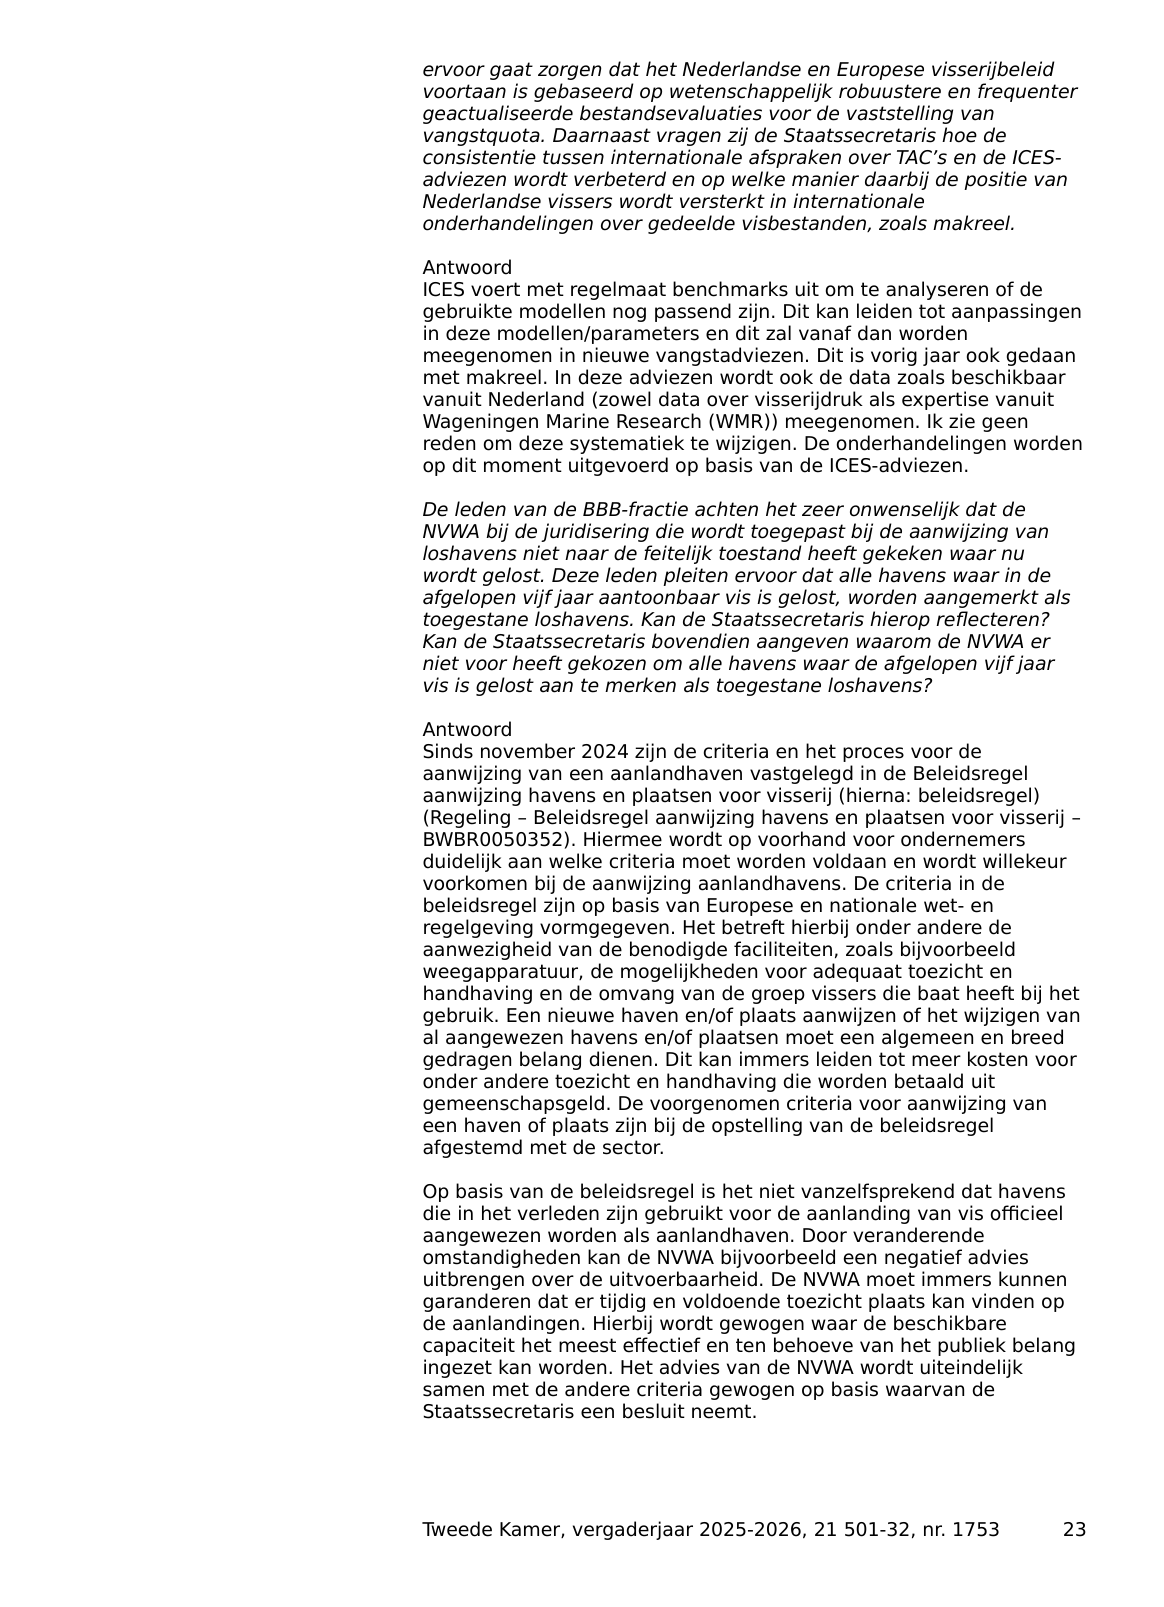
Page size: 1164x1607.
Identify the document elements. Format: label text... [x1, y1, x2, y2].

text Antwoord [422, 257, 1087, 279]
text Sinds november 2024 zijn de criteria en het proces voor de aanwijzing van een aanlandhaven vastgelegd in de Beleidsregel aanwijzing havens en plaatsen voor visserij (hierna: beleidsregel) (Regeling – Beleidsregel aanwijzing havens en plaatsen voor visserij – BWBR0050352). Hiermee wordt op voorhand voor ondernemers duidelijk aan welke criteria moet worden voldaan en wordt willekeur voorkomen bij de aanwijzing aanlandhavens. De criteria in de beleidsregel zijn op basis van Europese en nationale wet- en regelgeving vormgegeven. Het betreft hierbij onder andere de aanwezigheid van de benodigde faciliteiten, zoals bijvoorbeeld weegapparatuur, de mogelijkheden voor adequaat toezicht en handhaving en de omvang van de groep vissers die baat heeft bij het gebruik. Een nieuwe haven en/of plaats aanwijzen of het wijzigen van al aangewezen havens en/of plaatsen moet een algemeen en breed gedragen belang dienen. Dit kan immers leiden tot meer kosten voor onder andere toezicht en handhaving die worden betaald uit gemeenschapsgeld. De voorgenomen criteria voor aanwijzing van een haven of plaats zijn bij de opstelling van de beleidsregel afgestemd met de sector. [422, 741, 1087, 1159]
text Op basis van de beleidsregel is het niet vanzelfsprekend dat havens die in het verleden zijn gebruikt voor de aanlanding van vis officieel aangewezen worden als aanlandhaven. Door veranderende omstandigheden kan de NVWA bijvoorbeeld een negatief advies uitbrengen over de uitvoerbaarheid. De NVWA moet immers kunnen garanderen dat er tijdig en voldoende toezicht plaats kan vinden op de aanlandingen. Hierbij wordt gewogen waar de beschikbare capaciteit het meest effectief en ten behoeve van het publiek belang ingezet kan worden. Het advies van de NVWA wordt uiteindelijk samen met de andere criteria gewogen op basis waarvan de Staatssecretaris een besluit neemt. [422, 1181, 1087, 1423]
text Antwoord [422, 719, 1087, 741]
text De leden van de BBB-fractie achten het zeer onwenselijk dat de NVWA bij de juridisering die wordt toegepast bij de aanwijzing van loshavens niet naar de feitelijk toestand heeft gekeken waar nu wordt gelost. Deze leden pleiten ervoor dat alle havens waar in de afgelopen vijf jaar aantoonbaar vis is gelost, worden aangemerkt als toegestane loshavens. Kan de Staatssecretaris hierop reflecteren? Kan de Staatssecretaris bovendien aangeven waarom de NVWA er niet voor heeft gekozen om alle havens waar de afgelopen vijf jaar vis is gelost aan te merken als toegestane loshavens? [422, 499, 1087, 697]
text ICES voert met regelmaat benchmarks uit om te analyseren of de gebruikte modellen nog passend zijn. Dit kan leiden tot aanpassingen in deze modellen/parameters en dit zal vanaf dan worden meegenomen in nieuwe vangstadviezen. Dit is vorig jaar ook gedaan met makreel. In deze adviezen wordt ook de data zoals beschikbaar vanuit Nederland (zowel data over visserijdruk als expertise vanuit Wageningen Marine Research (WMR)) meegenomen. Ik zie geen reden om deze systematiek te wijzigen. De onderhandelingen worden op dit moment uitgevoerd op basis van de ICES-adviezen. [422, 279, 1087, 477]
text ervoor gaat zorgen dat het Nederlandse en Europese visserijbeleid voortaan is gebaseerd op wetenschappelijk robuustere en frequenter geactualiseerde bestandsevaluaties voor de vaststelling van vangstquota. Daarnaast vragen zij de Staatssecretaris hoe de consistentie tussen internationale afspraken over TAC’s en de ICES-adviezen wordt verbeterd en op welke manier daarbij de positie van Nederlandse vissers wordt versterkt in internationale onderhandelingen over gedeelde visbestanden, zoals makreel. [422, 59, 1087, 235]
